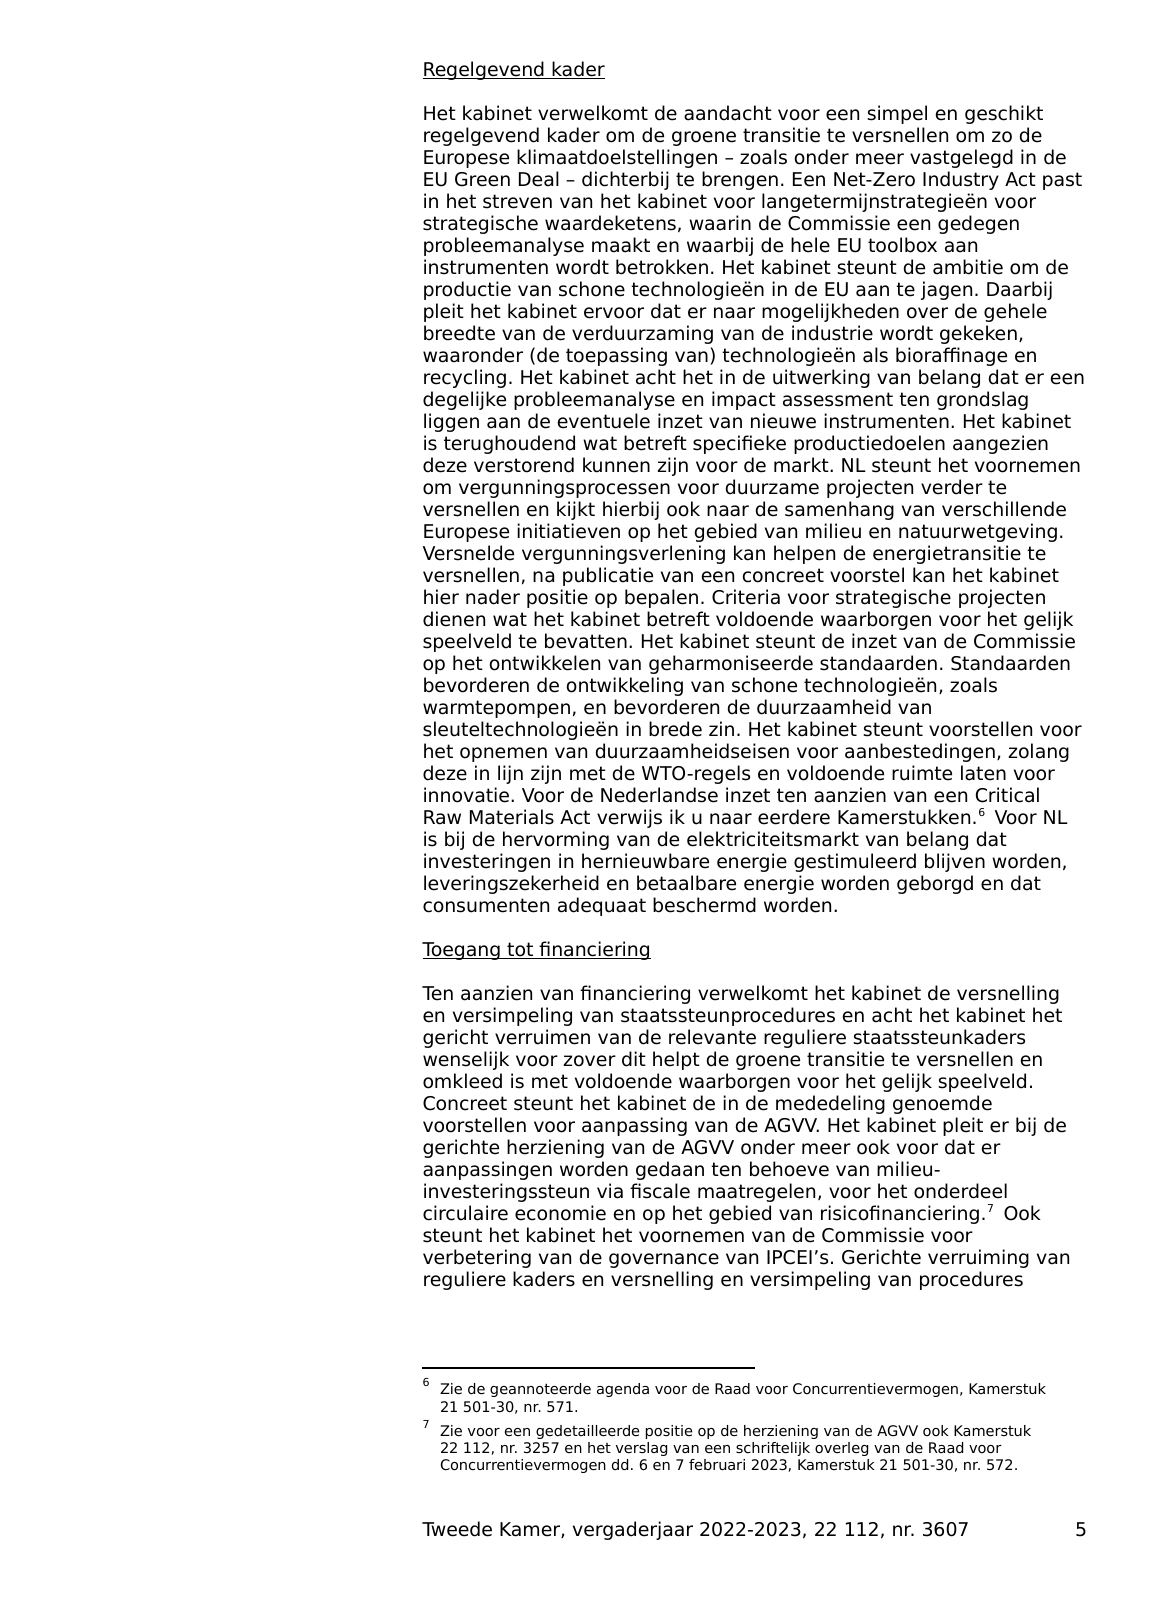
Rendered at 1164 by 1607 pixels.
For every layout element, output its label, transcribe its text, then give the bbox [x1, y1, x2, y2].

text Ten aanzien van financiering verwelkomt het kabinet de versnelling en versimpeling van staatssteunprocedures en acht het kabinet het gericht verruimen van de relevante reguliere staatssteunkaders wenselijk voor zover dit helpt de groene transitie te versnellen en omkleed is met voldoende waarborgen voor het gelijk speelveld. Concreet steunt het kabinet de in de mededeling genoemde voorstellen voor aanpassing van de AGVV. Het kabinet pleit er bij de gerichte herziening van de AGVV onder meer ook voor dat er aanpassingen worden gedaan ten behoeve van milieu-investeringssteun via fiscale maatregelen, voor het onderdeel circulaire economie en op het gebied van risicofinanciering. Ook steunt het kabinet het voornemen van de Commissie voor verbetering van de governance van IPCEI’s. Gerichte verruiming van reguliere kaders en versnelling en versimpeling van procedures [422, 983, 1087, 1291]
text Zie de geannoteerde agenda voor de Raad voor Concurrentievermogen, Kamerstuk 21 501-30, nr. 571. [422, 1377, 1087, 1416]
text Het kabinet verwelkomt de aandacht voor een simpel en geschikt regelgevend kader om de groene transitie te versnellen om zo de Europese klimaatdoelstellingen – zoals onder meer vastgelegd in de EU Green Deal – dichterbij te brengen. Een Net-Zero Industry Act past in het streven van het kabinet voor langetermijnstrategieën voor strategische waardeketens, waarin de Commissie een gedegen probleemanalyse maakt en waarbij de hele EU toolbox aan instrumenten wordt betrokken. Het kabinet steunt de ambitie om de productie van schone technologieën in de EU aan te jagen. Daarbij pleit het kabinet ervoor dat er naar mogelijkheden over de gehele breedte van de verduurzaming van de industrie wordt gekeken, waaronder (de toepassing van) technologieën als bioraffinage en recycling. Het kabinet acht het in de uitwerking van belang dat er een degelijke probleemanalyse en impact assessment ten grondslag liggen aan de eventuele inzet van nieuwe instrumenten. Het kabinet is terughoudend wat betreft specifieke productiedoelen aangezien deze verstorend kunnen zijn voor de markt. NL steunt het voornemen om vergunningsprocessen voor duurzame projecten verder te versnellen en kijkt hierbij ook naar de samenhang van verschillende Europese initiatieven op het gebied van milieu en natuurwetgeving. Versnelde vergunningsverlening kan helpen de energietransitie te versnellen, na publicatie van een concreet voorstel kan het kabinet hier nader positie op bepalen. Criteria voor strategische projecten dienen wat het kabinet betreft voldoende waarborgen voor het gelijk speelveld te bevatten. Het kabinet steunt de inzet van de Commissie op het ontwikkelen van geharmoniseerde standaarden. Standaarden bevorderen de ontwikkeling van schone technologieën, zoals warmtepompen, en bevorderen de duurzaamheid van sleuteltechnologieën in brede zin. Het kabinet steunt voorstellen voor het opnemen van duurzaamheidseisen voor aanbestedingen, zolang deze in lijn zijn met de WTO-regels en voldoende ruimte laten voor innovatie. Voor de Nederlandse inzet ten aanzien van een Critical Raw Materials Act verwijs ik u naar eerdere Kamerstukken. Voor NL is bij de hervorming van de elektriciteitsmarkt van belang dat investeringen in hernieuwbare energie gestimuleerd blijven worden, leveringszekerheid en betaalbare energie worden geborgd en dat consumenten adequaat beschermd worden. [422, 103, 1087, 916]
subtitle Regelgevend kader [422, 59, 1087, 81]
subtitle Toegang tot financiering [422, 939, 1087, 961]
text Zie voor een gedetailleerde positie op de herziening van de AGVV ook Kamerstuk 22 112, nr. 3257 en het verslag van een schriftelijk overleg van de Raad voor Concurrentievermogen dd. 6 en 7 februari 2023, Kamerstuk 21 501-30, nr. 572. [422, 1418, 1087, 1474]
